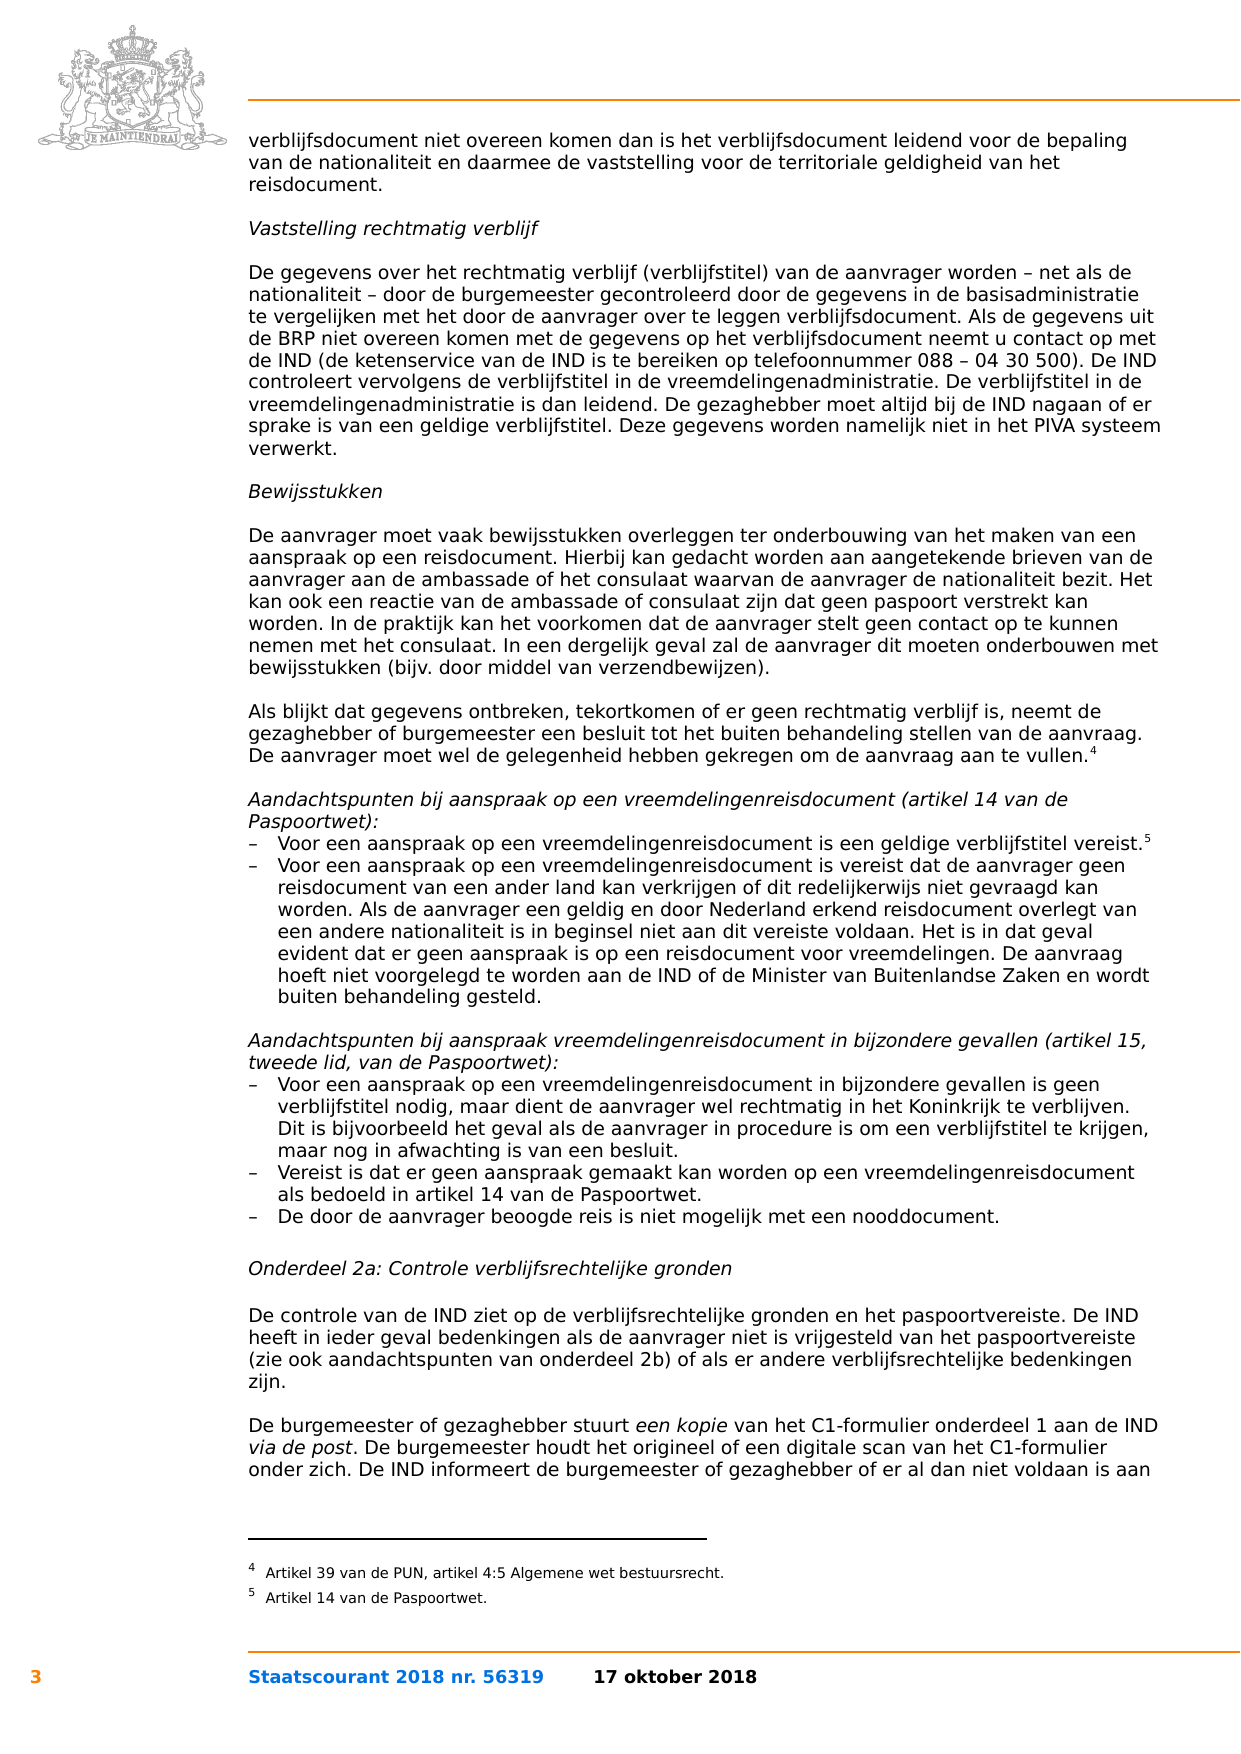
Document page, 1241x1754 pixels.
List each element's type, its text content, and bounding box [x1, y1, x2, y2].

text De aanvrager moet vaak bewijsstukken overleggen ter onderbouwing van het maken van een aanspraak op een reisdocument. Hierbij kan gedacht worden aan aangetekende brieven van de aanvrager aan de ambassade of het consulaat waarvan de aanvrager de nationaliteit bezit. Het kan ook een reactie van de ambassade of consulaat zijn dat geen paspoort verstrekt kan worden. In de praktijk kan het voorkomen dat de aanvrager stelt geen contact op te kunnen nemen met het consulaat. In een dergelijk geval zal de aanvrager dit moeten onderbouwen met bewijsstukken (bijv. door middel van verzendbewijzen). [248, 525, 1163, 679]
text verblijfsdocument niet overeen komen dan is het verblijfsdocument leidend voor de bepaling van de nationaliteit en daarmee de vaststelling voor de territoriale geldigheid van het reisdocument. [248, 130, 1163, 196]
text De gegevens over het rechtmatig verblijf (verblijfstitel) van de aanvrager worden – net als de nationaliteit – door de burgemeester gecontroleerd door de gegevens in de basisadministratie te vergelijken met het door de aanvrager over te leggen verblijfsdocument. Als de gegevens uit de BRP niet overeen komen met de gegevens op het verblijfsdocument neemt u contact op met de IND (de ketenservice van de IND is te bereiken op telefoonnummer 088 – 04 30 500). De IND controleert vervolgens de verblijfstitel in de vreemdelingenadministratie. De verblijfstitel in de vreemdelingenadministratie is dan leidend. De gezaghebber moet altijd bij de IND nagaan of er sprake is van een geldige verblijfstitel. Deze gegevens worden namelijk niet in het PIVA systeem verwerkt. [248, 262, 1163, 459]
subtitle Bewijsstukken [248, 481, 1163, 503]
text – De door de aanvrager beoogde reis is niet mogelijk met een nooddocument. [248, 1206, 1163, 1228]
text De controle van de IND ziet op de verblijfsrechtelijke gronden en het paspoortvereiste. De IND heeft in ieder geval bedenkingen als de aanvrager niet is vrijgesteld van het paspoortvereiste (zie ook aandachtspunten van onderdeel 2b) of als er andere verblijfsrechtelijke bedenkingen zijn. [248, 1305, 1163, 1393]
text Artikel 14 van de Paspoortwet. [248, 1586, 1163, 1608]
text – Voor een aanspraak op een vreemdelingenreisdocument is vereist dat de aanvrager geen reisdocument van een ander land kan verkrijgen of dit redelijkerwijs niet gevraagd kan worden. Als de aanvrager een geldig en door Nederland erkend reisdocument overlegt van een andere nationaliteit is in beginsel niet aan dit vereiste voldaan. Het is in dat geval evident dat er geen aanspraak is op een reisdocument voor vreemdelingen. De aanvraag hoeft niet voorgelegd te worden aan de IND of de Minister van Buitenlandse Zaken en wordt buiten behandeling gesteld. [248, 854, 1163, 1008]
subtitle Vaststelling rechtmatig verblijf [248, 218, 1163, 240]
text – Voor een aanspraak op een vreemdelingenreisdocument is een geldige verblijfstitel vereist. [248, 833, 1163, 854]
text Als blijkt dat gegevens ontbreken, tekortkomen of er geen rechtmatig verblijf is, neemt de gezaghebber of burgemeester een besluit tot het buiten behandeling stellen van de aanvraag. De aanvrager moet wel de gelegenheid hebben gekregen om de aanvraag aan te vullen. [248, 701, 1163, 767]
text – Vereist is dat er geen aanspraak gemaakt kan worden op een vreemdelingenreisdocument als bedoeld in artikel 14 van de Paspoortwet. [248, 1162, 1163, 1206]
text Artikel 39 van de PUN, artikel 4:5 Algemene wet bestuursrecht. [248, 1561, 1163, 1583]
text – Voor een aanspraak op een vreemdelingenreisdocument in bijzondere gevallen is geen verblijfstitel nodig, maar dient de aanvrager wel rechtmatig in het Koninkrijk te verblijven. Dit is bijvoorbeeld het geval als de aanvrager in procedure is om een verblijfstitel te krijgen, maar nog in afwachting is van een besluit. [248, 1074, 1163, 1162]
picture [38, 25, 227, 150]
subtitle Onderdeel 2a: Controle verblijfsrechtelijke gronden [248, 1258, 1163, 1280]
text Aandachtspunten bij aanspraak vreemdelingenreisdocument in bijzondere gevallen (artikel 15, tweede lid, van de Paspoortwet): [248, 1030, 1163, 1074]
text De burgemeester of gezaghebber stuurt een kopie van het C1-formulier onderdeel 1 aan de IND via de post. De burgemeester houdt het origineel of een digitale scan van het C1-formulier onder zich. De IND informeert de burgemeester of gezaghebber of er al dan niet voldaan is aan [248, 1415, 1163, 1481]
text Aandachtspunten bij aanspraak op een vreemdelingenreisdocument (artikel 14 van de Paspoortwet): [248, 789, 1163, 833]
